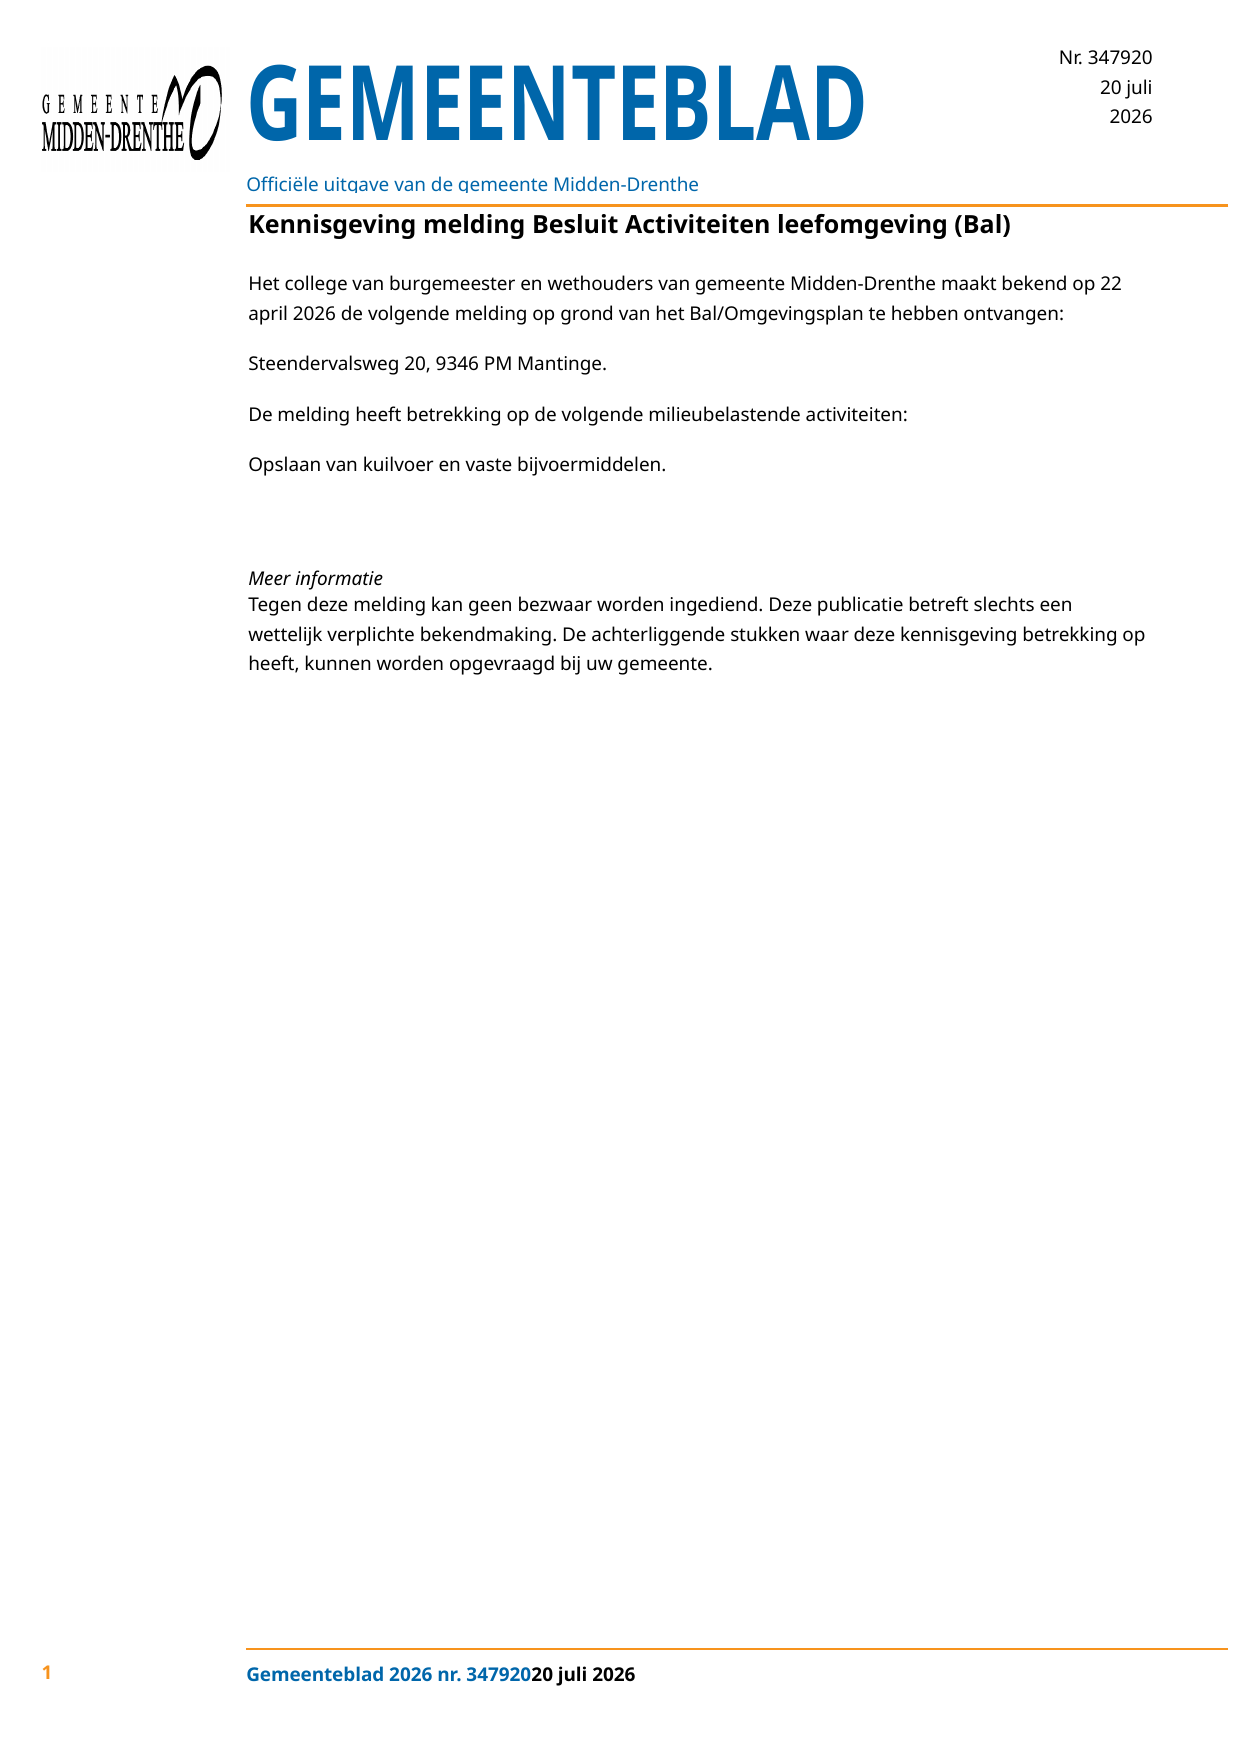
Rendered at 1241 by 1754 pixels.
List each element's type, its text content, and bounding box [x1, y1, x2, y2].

text Kennisgeving melding Besluit Activiteiten leefomgeving (Bal) [248, 207, 1152, 241]
text Het college van burgemeester en wethouders van gemeente Midden-Drenthe maakt bekend op 22 april 2026 de volgende melding op grond van het Bal/Omgevingsplan te hebben ontvangen: [248, 270, 1152, 326]
text Tegen deze melding kan geen bezwaar worden ingediend. Deze publicatie betreft slechts een wettelijk verplichte bekendmaking. De achterliggende stukken waar deze kennisgeving betrekking op heeft, kunnen worden opgevraagd bij uw gemeente. [248, 591, 1152, 676]
picture [41, 47, 231, 172]
text De melding heeft betrekking op de volgende milieubelastende activiteiten: [248, 401, 1152, 426]
text Meer informatie [248, 566, 1152, 591]
text Steendervalsweg 20, 9346 PM Mantinge. [248, 350, 1152, 376]
text Opslaan van kuilvoer en vaste bijvoermiddelen. [248, 451, 1152, 477]
